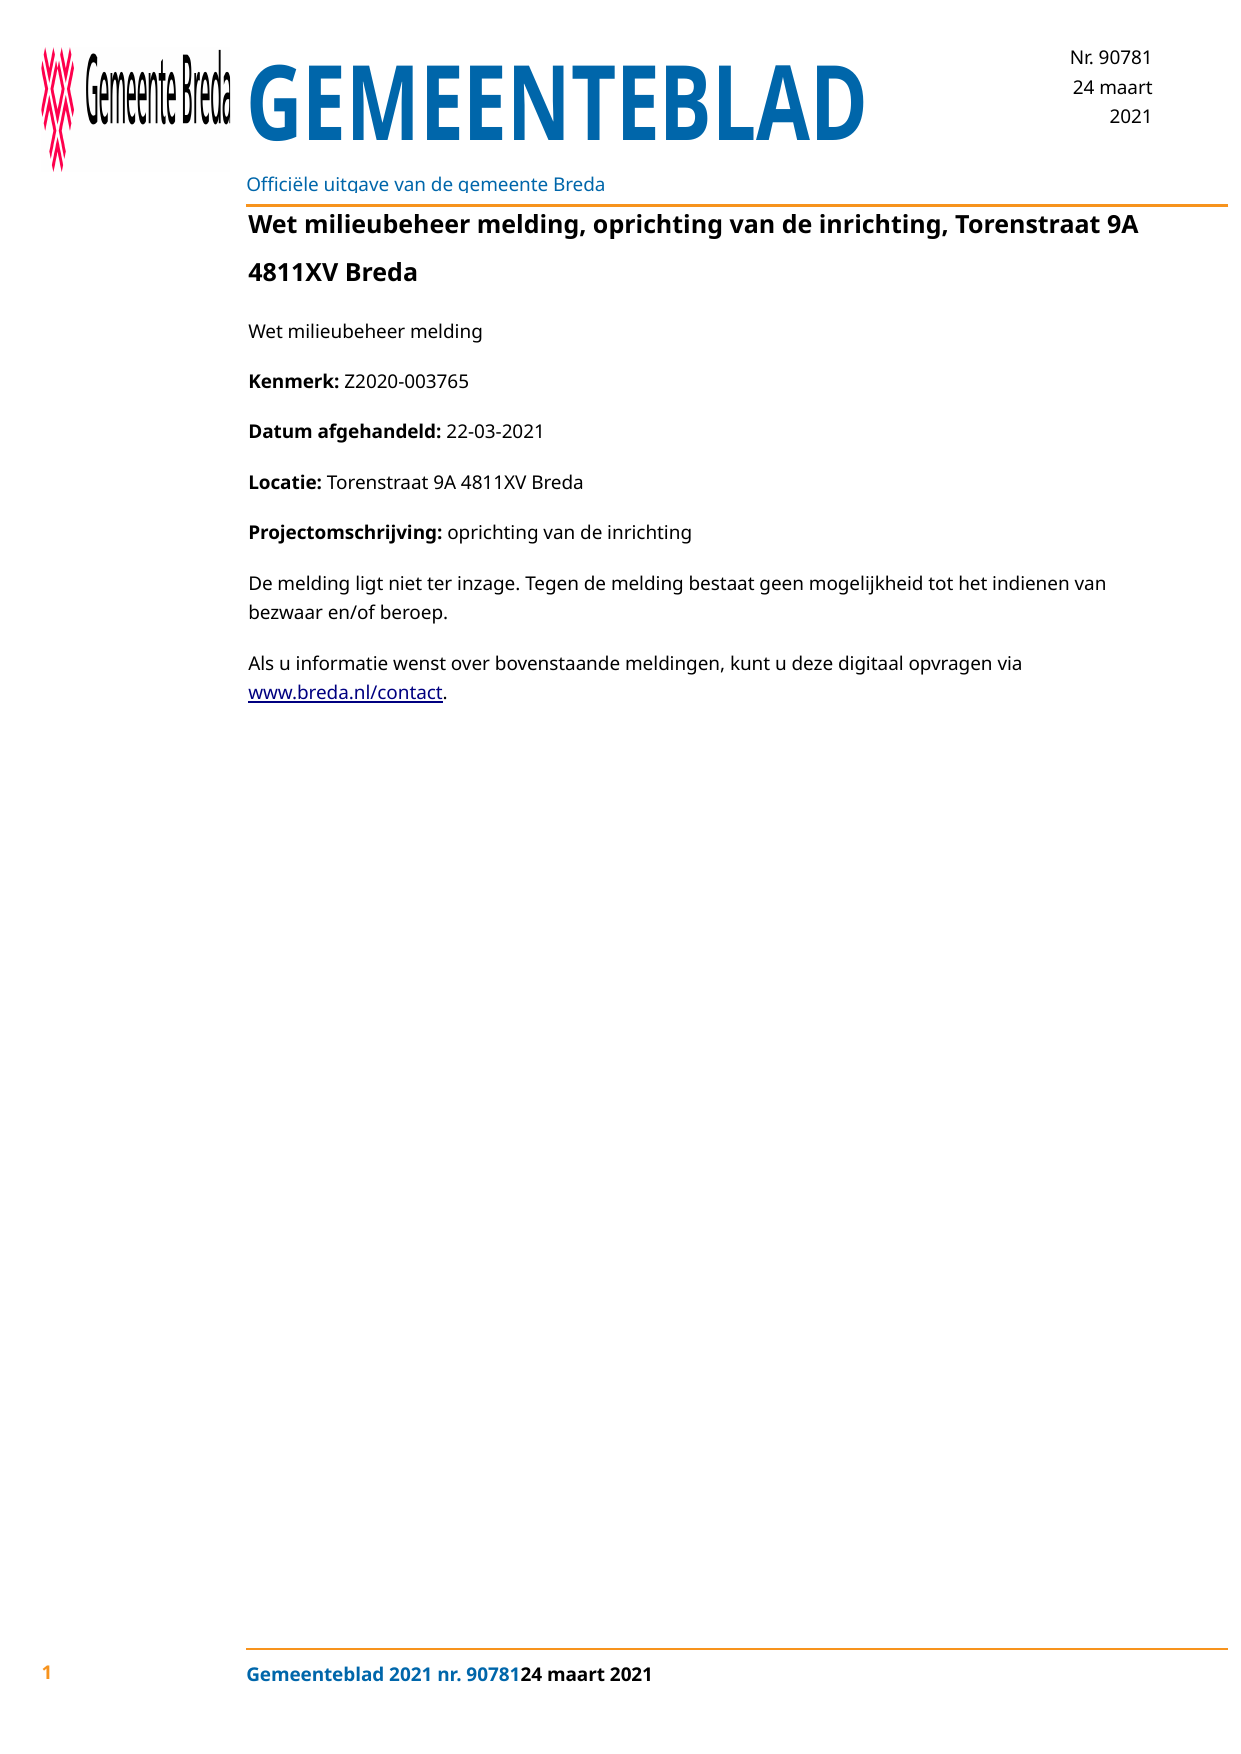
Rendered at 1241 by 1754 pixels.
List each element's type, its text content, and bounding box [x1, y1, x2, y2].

text Wet milieubeheer melding [248, 318, 1152, 344]
picture [41, 47, 231, 172]
text Kenmerk: Z2020-003765 [248, 368, 1152, 394]
text Als u informatie wenst over bovenstaande meldingen, kunt u deze digitaal opvragen via www.breda.nl/contact. [248, 650, 1152, 705]
text De melding ligt niet ter inzage. Tegen de melding bestaat geen mogelijkheid tot het indienen van bezwaar en/of beroep. [248, 570, 1152, 625]
text Wet milieubeheer melding, oprichting van de inrichting, Torenstraat 9A 4811XV Breda [248, 207, 1152, 288]
text Datum afgehandeld: 22-03-2021 [248, 419, 1152, 444]
text Locatie: Torenstraat 9A 4811XV Breda [248, 469, 1152, 495]
text Projectomschrijving: oprichting van de inrichting [248, 519, 1152, 545]
